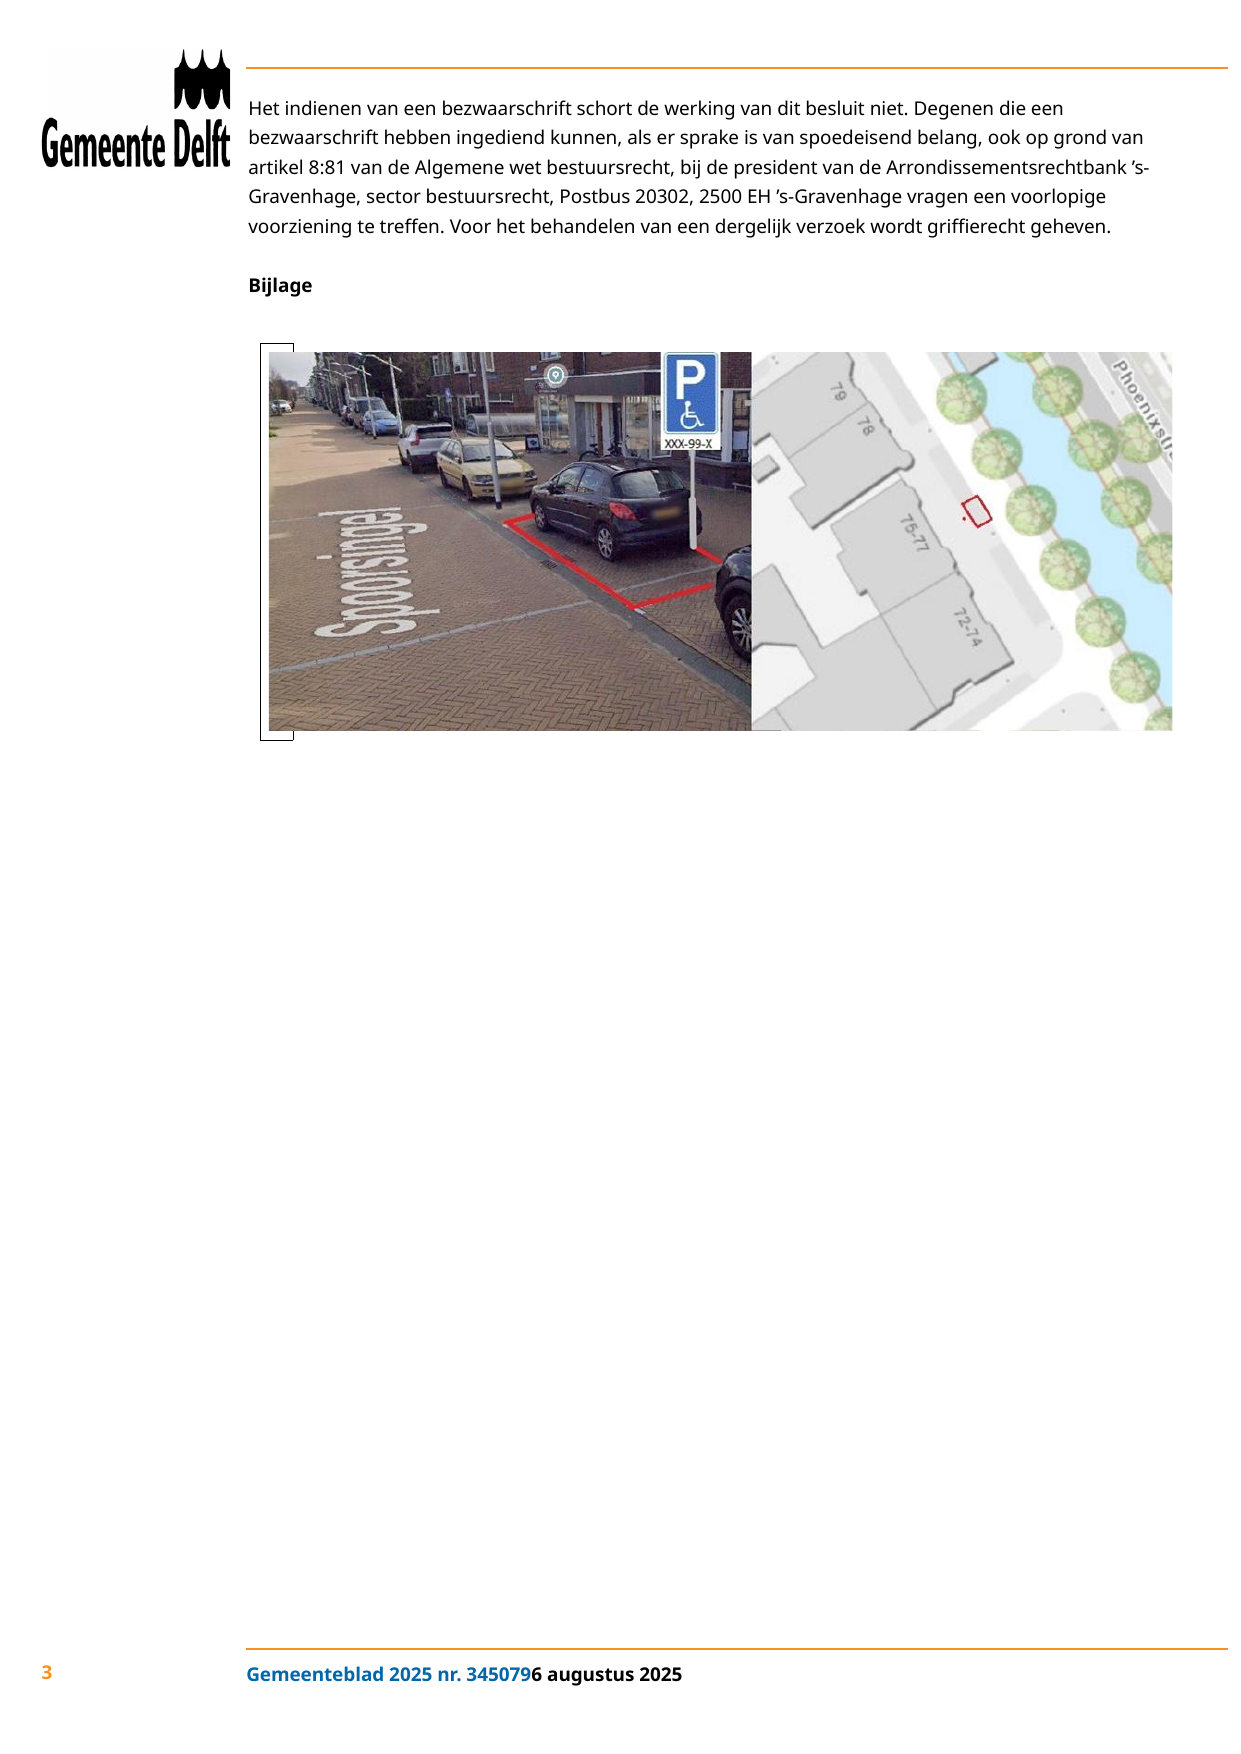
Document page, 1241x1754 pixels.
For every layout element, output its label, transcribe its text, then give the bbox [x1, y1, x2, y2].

text Bijlage [248, 272, 1152, 298]
picture [41, 47, 231, 172]
picture [268, 352, 1173, 731]
text Het indienen van een bezwaarschrift schort de werking van dit besluit niet. Degenen die een bezwaarschrift hebben ingediend kunnen, als er sprake is van spoedeisend belang, ook op grond van artikel 8:81 van de Algemene wet bestuursrecht, bij de president van de Arrondissementsrechtbank ’s-Gravenhage, sector bestuursrecht, Postbus 20302, 2500 EH ’s-Gravenhage vragen een voorlopige voorziening te treffen. Voor het behandelen van een dergelijk verzoek wordt griffierecht geheven. [248, 95, 1152, 239]
